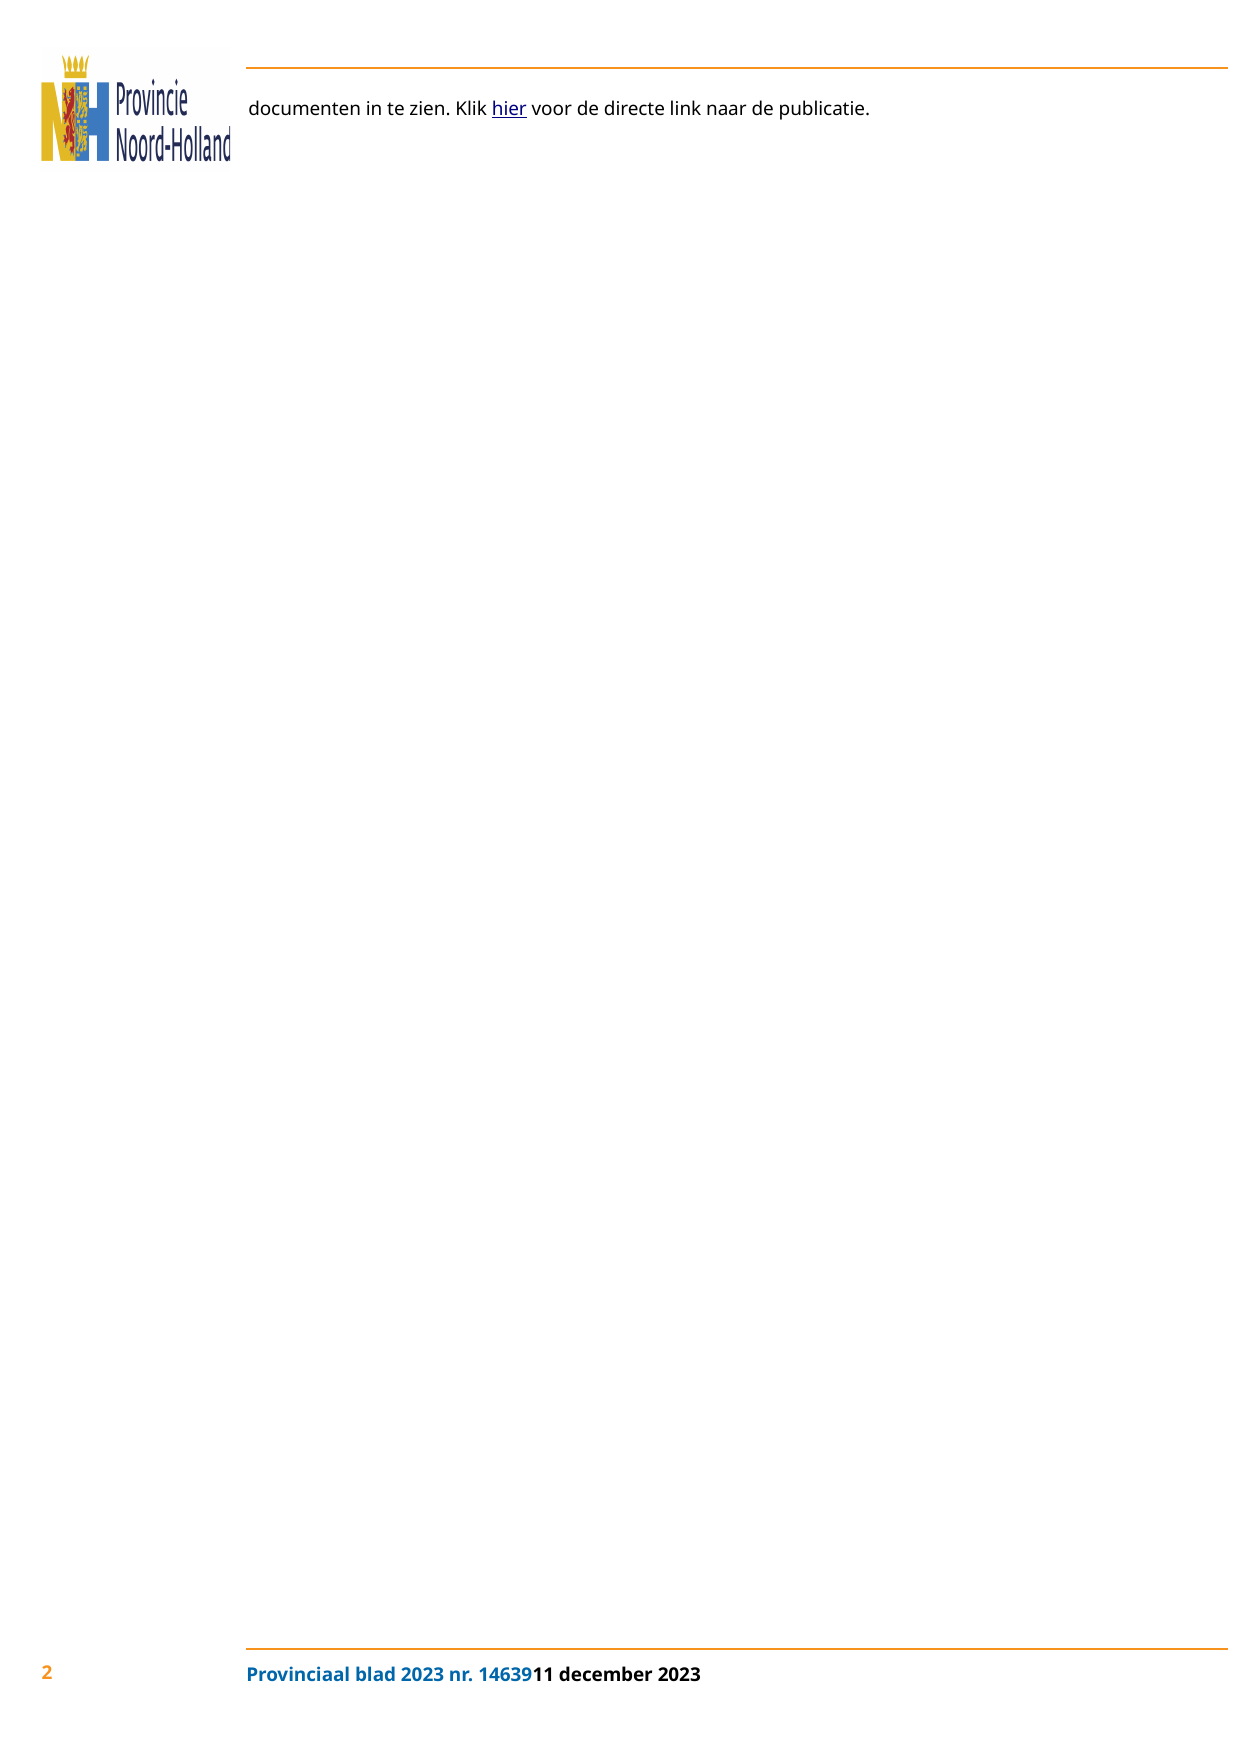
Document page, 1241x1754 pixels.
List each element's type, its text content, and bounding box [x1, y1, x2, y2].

picture [41, 47, 231, 172]
text documenten in te zien. Klik hier voor de directe link naar de publicatie. [248, 95, 1152, 121]
